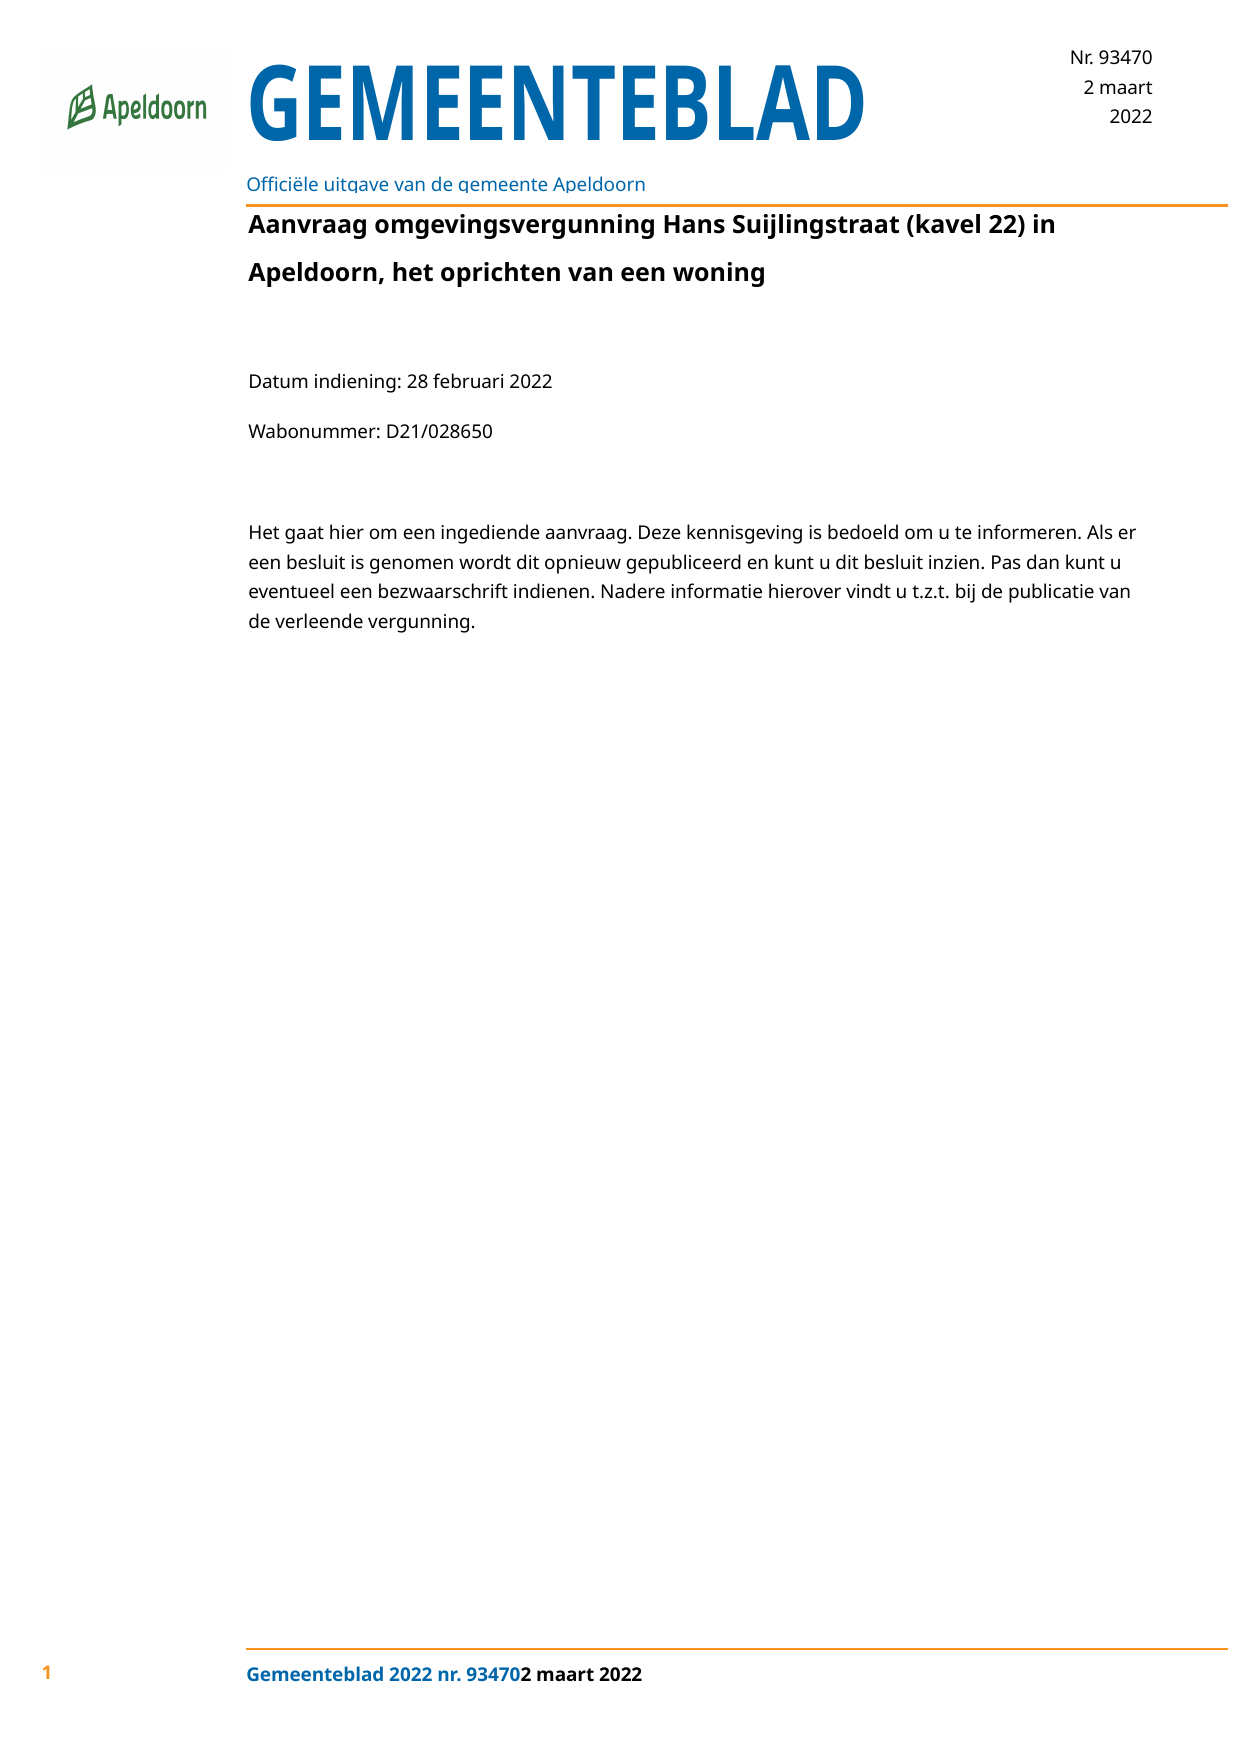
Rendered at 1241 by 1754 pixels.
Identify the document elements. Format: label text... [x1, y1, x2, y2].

text Het gaat hier om een ingediende aanvraag. Deze kennisgeving is bedoeld om u te informeren. Als er een besluit is genomen wordt dit opnieuw gepubliceerd en kunt u dit besluit inzien. Pas dan kunt u eventueel een bezwaarschrift indienen. Nadere informatie hierover vindt u t.z.t. bij de publicatie van de verleende vergunning. [248, 519, 1152, 634]
text Datum indiening: 28 februari 2022 [248, 368, 1152, 394]
text Wabonummer: D21/028650 [248, 419, 1152, 444]
text Aanvraag omgevingsvergunning Hans Suijlingstraat (kavel 22) in Apeldoorn, het oprichten van een woning [248, 207, 1152, 288]
picture [41, 47, 231, 172]
